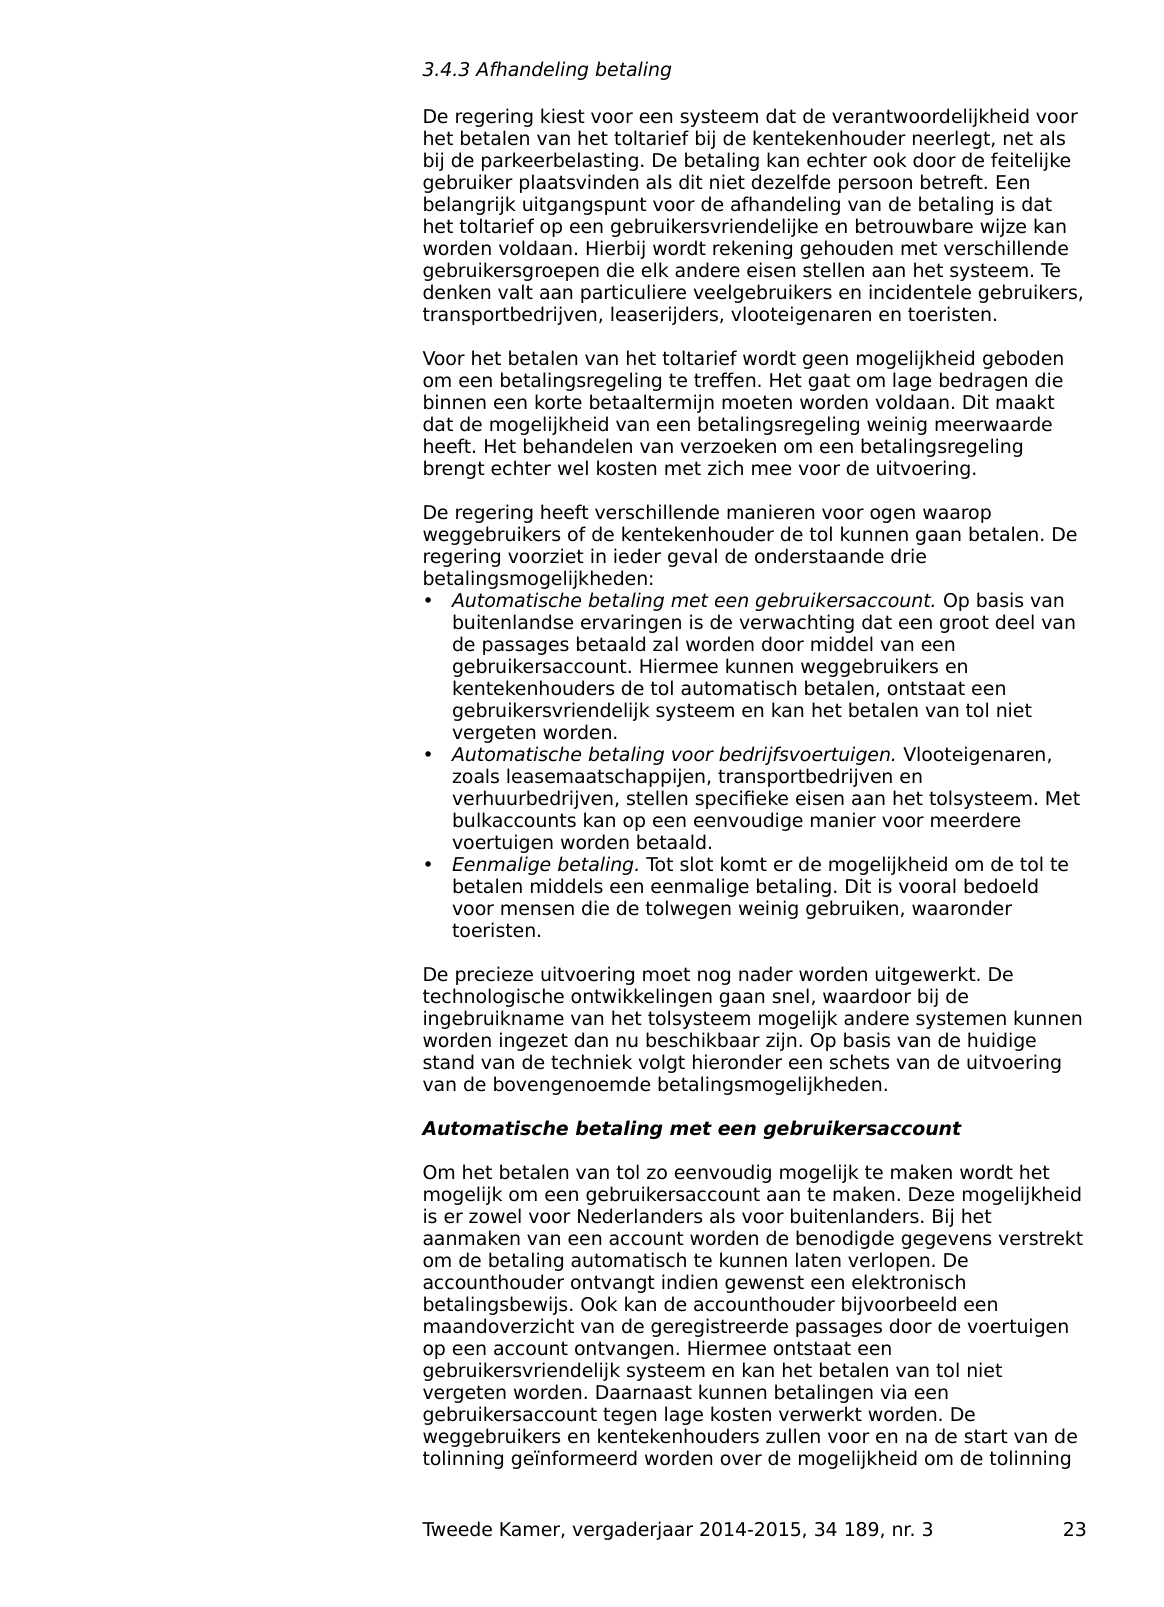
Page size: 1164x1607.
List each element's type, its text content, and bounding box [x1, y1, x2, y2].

text • Automatische betaling voor bedrijfsvoertuigen. Vlooteigenaren, zoals leasemaatschappijen, transportbedrijven en verhuurbedrijven, stellen specifieke eisen aan het tolsysteem. Met bulkaccounts kan op een eenvoudige manier voor meerdere voertuigen worden betaald. [422, 744, 1087, 854]
text Om het betalen van tol zo eenvoudig mogelijk te maken wordt het mogelijk om een gebruikersaccount aan te maken. Deze mogelijkheid is er zowel voor Nederlanders als voor buitenlanders. Bij het aanmaken van een account worden de benodigde gegevens verstrekt om de betaling automatisch te kunnen laten verlopen. De accounthouder ontvangt indien gewenst een elektronisch betalingsbewijs. Ook kan de accounthouder bijvoorbeeld een maandoverzicht van de geregistreerde passages door de voertuigen op een account ontvangen. Hiermee ontstaat een gebruikersvriendelijk systeem en kan het betalen van tol niet vergeten worden. Daarnaast kunnen betalingen via een gebruikersaccount tegen lage kosten verwerkt worden. De weggebruikers en kentekenhouders zullen voor en na de start van de tolinning geïnformeerd worden over de mogelijkheid om de tolinning [422, 1162, 1087, 1470]
text • Automatische betaling met een gebruikersaccount. Op basis van buitenlandse ervaringen is de verwachting dat een groot deel van de passages betaald zal worden door middel van een gebruikersaccount. Hiermee kunnen weggebruikers en kentekenhouders de tol automatisch betalen, ontstaat een gebruikersvriendelijk systeem en kan het betalen van tol niet vergeten worden. [422, 590, 1087, 744]
text • Eenmalige betaling. Tot slot komt er de mogelijkheid om de tol te betalen middels een eenmalige betaling. Dit is vooral bedoeld voor mensen die de tolwegen weinig gebruiken, waaronder toeristen. [422, 854, 1087, 942]
text De precieze uitvoering moet nog nader worden uitgewerkt. De technologische ontwikkelingen gaan snel, waardoor bij de ingebruikname van het tolsysteem mogelijk andere systemen kunnen worden ingezet dan nu beschikbaar zijn. Op basis van de huidige stand van de techniek volgt hieronder een schets van de uitvoering van de bovengenoemde betalingsmogelijkheden. [422, 964, 1087, 1096]
subtitle 3.4.3 Afhandeling betaling [422, 59, 1087, 81]
text De regering heeft verschillende manieren voor ogen waarop weggebruikers of de kentekenhouder de tol kunnen gaan betalen. De regering voorziet in ieder geval de onderstaande drie betalingsmogelijkheden: [422, 502, 1087, 590]
text Voor het betalen van het toltarief wordt geen mogelijkheid geboden om een betalingsregeling te treffen. Het gaat om lage bedragen die binnen een korte betaaltermijn moeten worden voldaan. Dit maakt dat de mogelijkheid van een betalingsregeling weinig meerwaarde heeft. Het behandelen van verzoeken om een betalingsregeling brengt echter wel kosten met zich mee voor de uitvoering. [422, 348, 1087, 480]
text De regering kiest voor een systeem dat de verantwoordelijkheid voor het betalen van het toltarief bij de kentekenhouder neerlegt, net als bij de parkeerbelasting. De betaling kan echter ook door de feitelijke gebruiker plaatsvinden als dit niet dezelfde persoon betreft. Een belangrijk uitgangspunt voor de afhandeling van de betaling is dat het toltarief op een gebruikersvriendelijke en betrouwbare wijze kan worden voldaan. Hierbij wordt rekening gehouden met verschillende gebruikersgroepen die elk andere eisen stellen aan het systeem. Te denken valt aan particuliere veelgebruikers en incidentele gebruikers, transportbedrijven, leaserijders, vlooteigenaren en toeristen. [422, 106, 1087, 326]
subtitle Automatische betaling met een gebruikersaccount [422, 1118, 1087, 1140]
